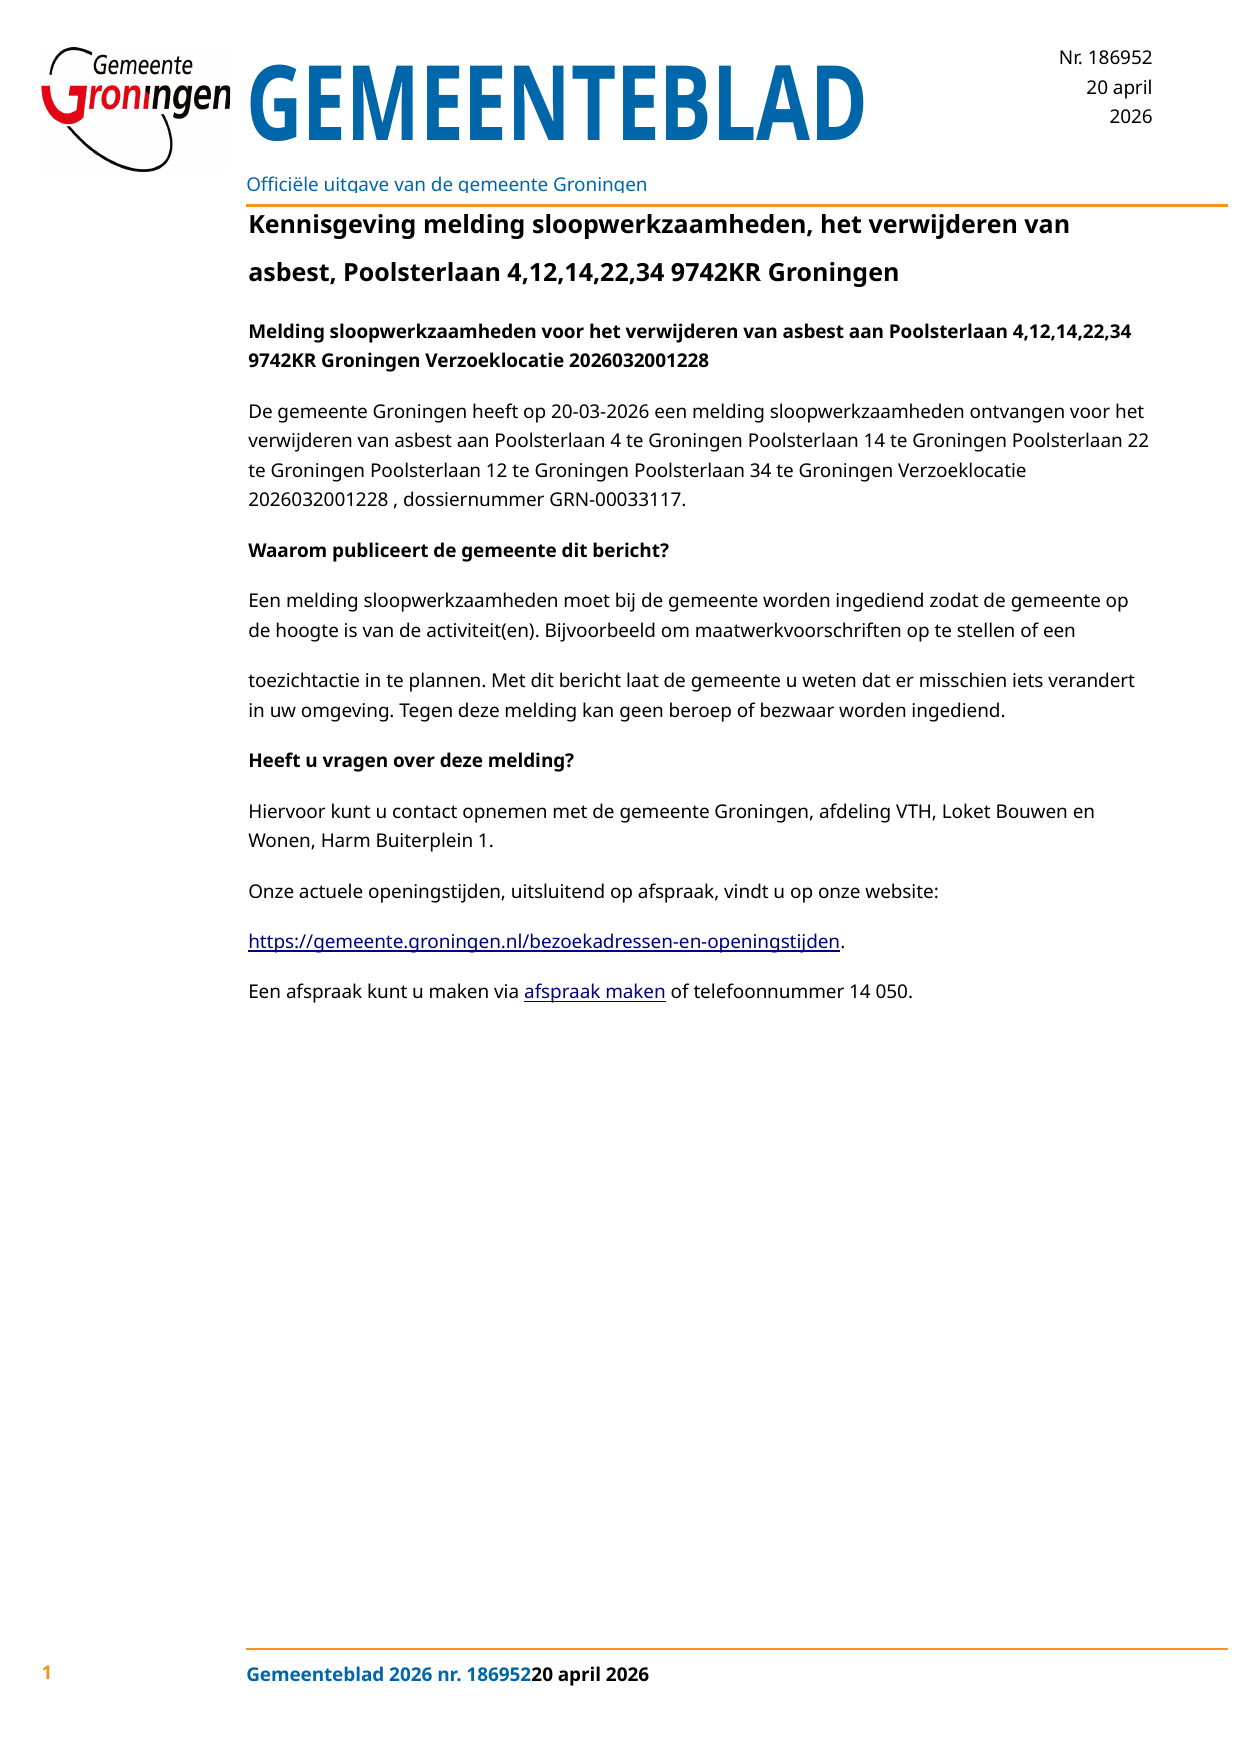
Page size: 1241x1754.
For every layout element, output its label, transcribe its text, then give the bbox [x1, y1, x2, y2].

text Een afspraak kunt u maken via afspraak maken of telefoonnummer 14 050. [248, 979, 1152, 1004]
text Onze actuele openingstijden, uitsluitend op afspraak, vindt u op onze website: [248, 878, 1152, 904]
text Een melding sloopwerkzaamheden moet bij de gemeente worden ingediend zodat de gemeente op de hoogte is van de activiteit(en). Bijvoorbeeld om maatwerkvoorschriften op te stellen of een [248, 587, 1152, 643]
text Kennisgeving melding sloopwerkzaamheden, het verwijderen van asbest, Poolsterlaan 4,12,14,22,34 9742KR Groningen [248, 207, 1152, 288]
text Heeft u vragen over deze melding? [248, 747, 1152, 773]
picture [41, 47, 231, 172]
text https://gemeente.groningen.nl/bezoekadressen-en-openingstijden. [248, 928, 1152, 954]
text Waarom publiceert de gemeente dit bericht? [248, 537, 1152, 563]
text Hiervoor kunt u contact opnemen met de gemeente Groningen, afdeling VTH, Loket Bouwen en Wonen, Harm Buiterplein 1. [248, 798, 1152, 853]
text De gemeente Groningen heeft op 20-03-2026 een melding sloopwerkzaamheden ontvangen voor het verwijderen van asbest aan Poolsterlaan 4 te Groningen Poolsterlaan 14 te Groningen Poolsterlaan 22 te Groningen Poolsterlaan 12 te Groningen Poolsterlaan 34 te Groningen Verzoeklocatie 2026032001228 , dossiernummer GRN-00033117. [248, 398, 1152, 512]
text Melding sloopwerkzaamheden voor het verwijderen van asbest aan Poolsterlaan 4,12,14,22,34 9742KR Groningen Verzoeklocatie 2026032001228 [248, 318, 1152, 373]
text toezichtactie in te plannen. Met dit bericht laat de gemeente u weten dat er misschien iets verandert in uw omgeving. Tegen deze melding kan geen beroep of bezwaar worden ingediend. [248, 667, 1152, 723]
